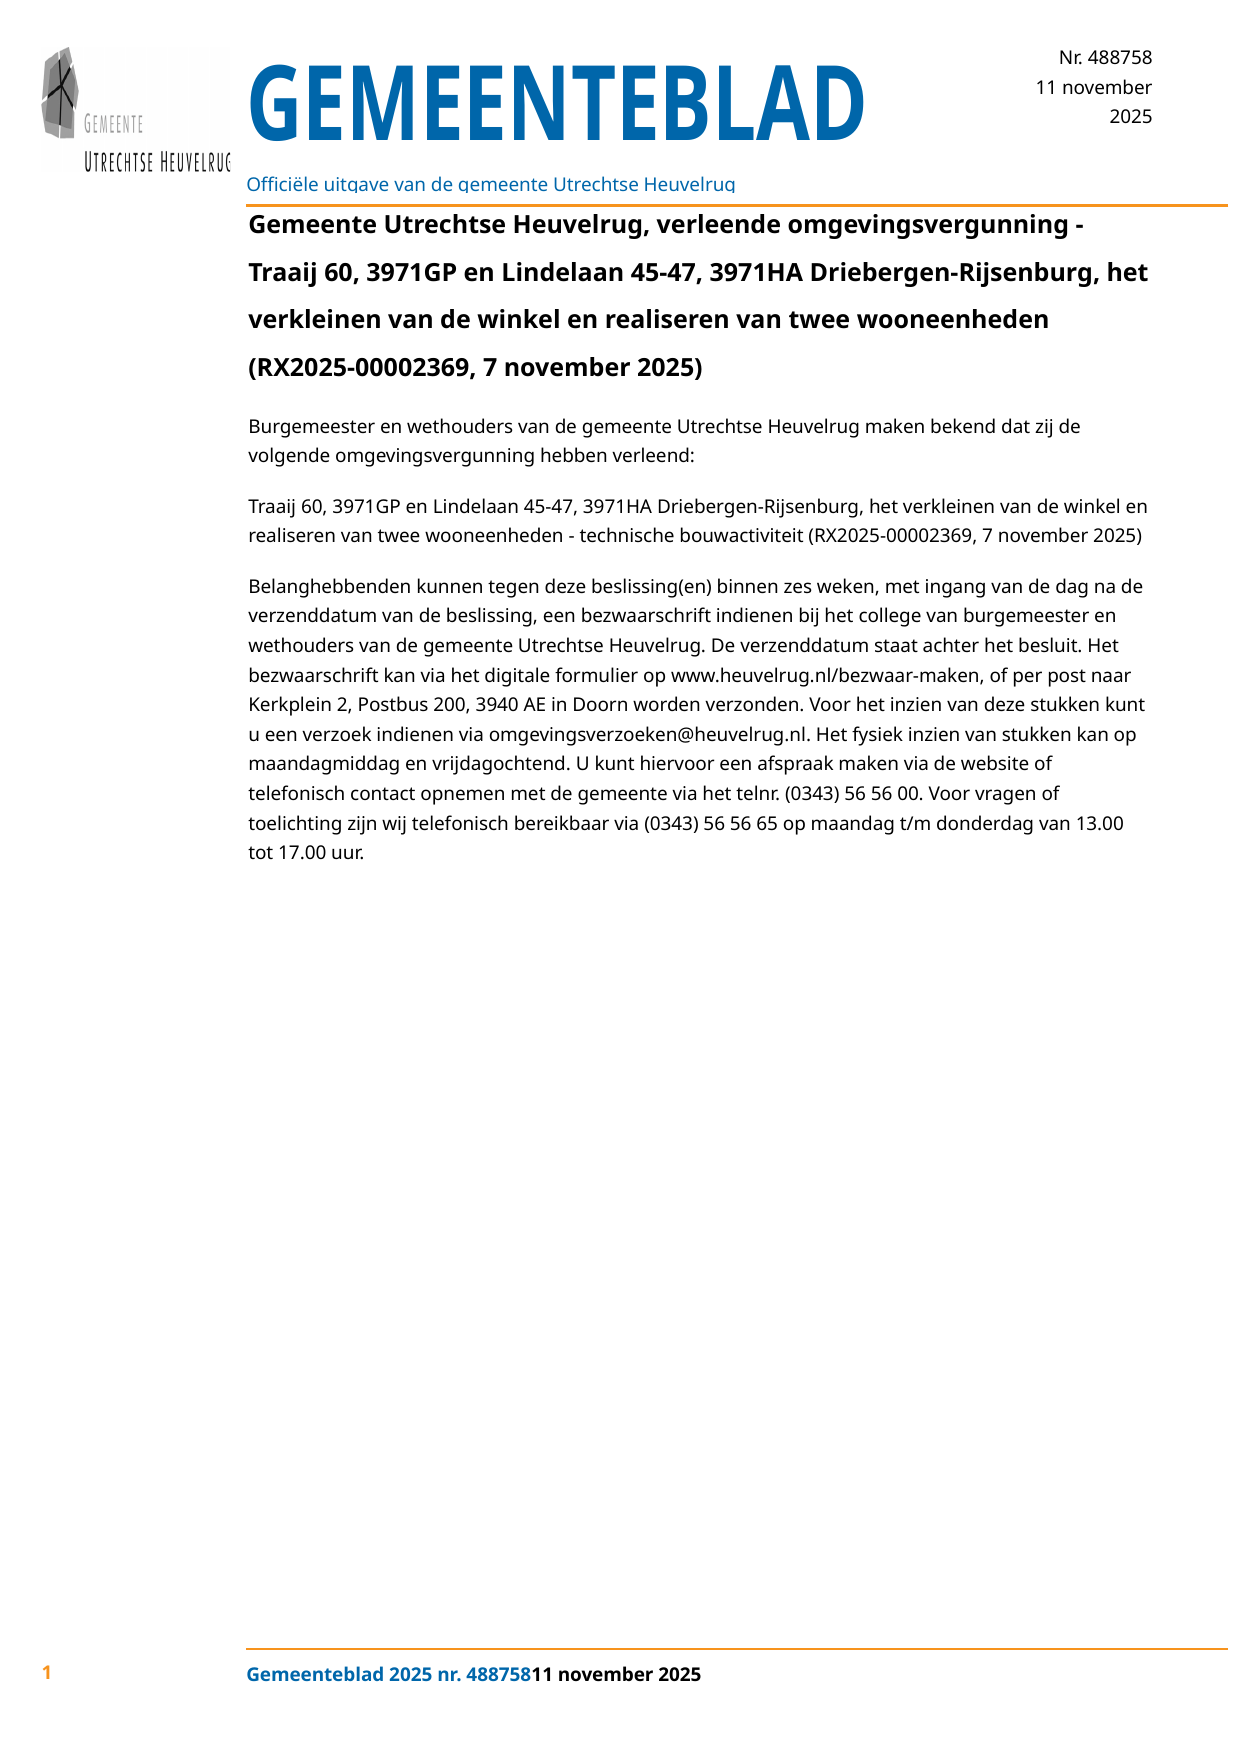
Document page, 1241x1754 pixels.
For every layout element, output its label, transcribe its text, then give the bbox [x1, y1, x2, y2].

text Burgemeester en wethouders van de gemeente Utrechtse Heuvelrug maken bekend dat zij de volgende omgevingsvergunning hebben verleend: [248, 413, 1152, 468]
text Traaij 60, 3971GP en Lindelaan 45-47, 3971HA Driebergen-Rijsenburg, het verkleinen van de winkel en realiseren van twee wooneenheden - technische bouwactiviteit (RX2025-00002369, 7 november 2025) [248, 493, 1152, 548]
picture [41, 47, 231, 172]
text Gemeente Utrechtse Heuvelrug, verleende omgevingsvergunning - Traaij 60, 3971GP en Lindelaan 45-47, 3971HA Driebergen-Rijsenburg, het verkleinen van de winkel en realiseren van twee wooneenheden (RX2025-00002369, 7 november 2025) [248, 207, 1152, 384]
text Belanghebbenden kunnen tegen deze beslissing(en) binnen zes weken, met ingang van de dag na de verzenddatum van de beslissing, een bezwaarschrift indienen bij het college van burgemeester en wethouders van de gemeente Utrechtse Heuvelrug. De verzenddatum staat achter het besluit. Het bezwaarschrift kan via het digitale formulier op www.heuvelrug.nl/bezwaar-maken, of per post naar Kerkplein 2, Postbus 200, 3940 AE in Doorn worden verzonden. Voor het inzien van deze stukken kunt u een verzoek indienen via omgevingsverzoeken@heuvelrug.nl. Het fysiek inzien van stukken kan op maandagmiddag en vrijdagochtend. U kunt hiervoor een afspraak maken via de website of telefonisch contact opnemen met de gemeente via het telnr. (0343) 56 56 00. Voor vragen of toelichting zijn wij telefonisch bereikbaar via (0343) 56 56 65 op maandag t/m donderdag van 13.00 tot 17.00 uur. [248, 573, 1152, 865]
